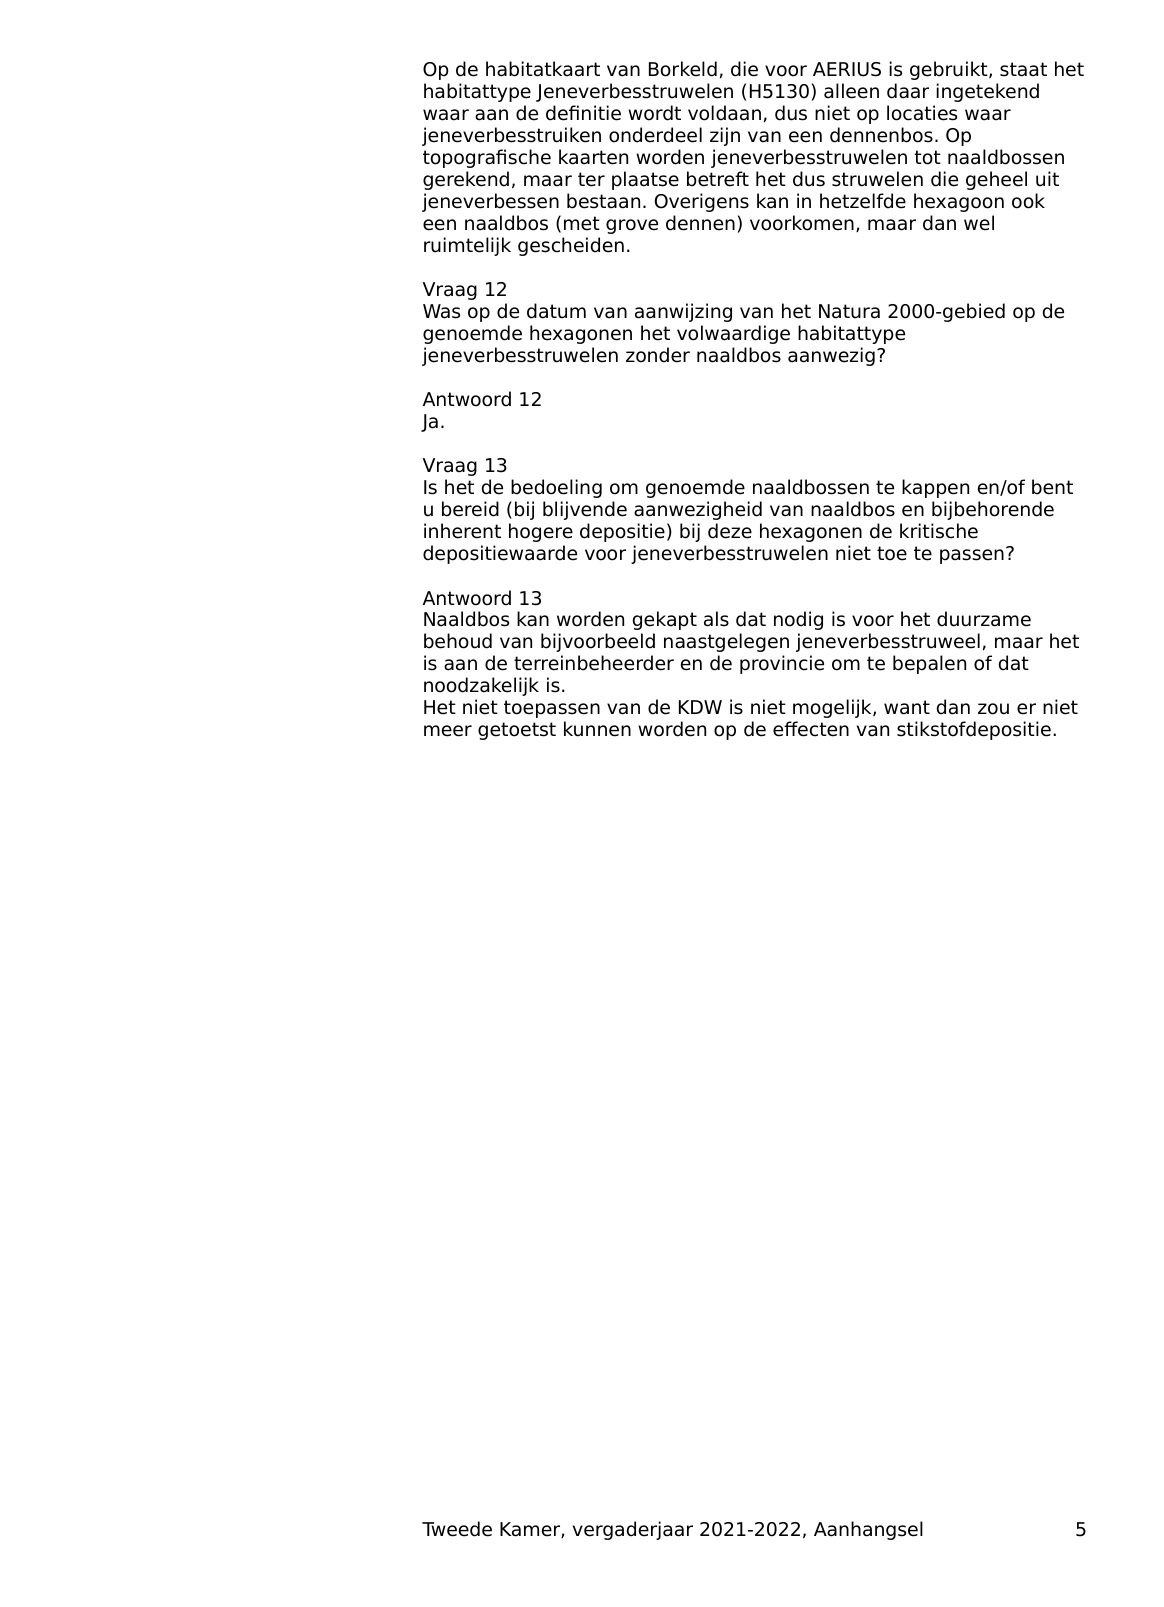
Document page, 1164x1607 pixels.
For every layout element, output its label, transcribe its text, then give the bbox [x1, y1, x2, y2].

text Is het de bedoeling om genoemde naaldbossen te kappen en/of bent u bereid (bij blijvende aanwezigheid van naaldbos en bijbehorende inherent hogere depositie) bij deze hexagonen de kritische depositiewaarde voor jeneverbesstruwelen niet toe te passen? [422, 477, 1087, 565]
text Vraag 12 [422, 279, 1087, 301]
text Antwoord 13 [422, 587, 1087, 609]
text Naaldbos kan worden gekapt als dat nodig is voor het duurzame behoud van bijvoorbeeld naastgelegen jeneverbesstruweel, maar het is aan de terreinbeheerder en de provincie om te bepalen of dat noodzakelijk is. [422, 609, 1087, 697]
text Vraag 13 [422, 455, 1087, 477]
text Het niet toepassen van de KDW is niet mogelijk, want dan zou er niet meer getoetst kunnen worden op de effecten van stikstofdepositie. [422, 697, 1087, 741]
text Was op de datum van aanwijzing van het Natura 2000-gebied op de genoemde hexagonen het volwaardige habitattype jeneverbesstruwelen zonder naaldbos aanwezig? [422, 301, 1087, 367]
text Op de habitatkaart van Borkeld, die voor AERIUS is gebruikt, staat het habitattype Jeneverbesstruwelen (H5130) alleen daar ingetekend waar aan de definitie wordt voldaan, dus niet op locaties waar jeneverbesstruiken onderdeel zijn van een dennenbos. Op topografische kaarten worden jeneverbesstruwelen tot naaldbossen gerekend, maar ter plaatse betreft het dus struwelen die geheel uit jeneverbessen bestaan. Overigens kan in hetzelfde hexagoon ook een naaldbos (met grove dennen) voorkomen, maar dan wel ruimtelijk gescheiden. [422, 59, 1087, 257]
text Ja. [422, 411, 1087, 433]
text Antwoord 12 [422, 389, 1087, 411]
